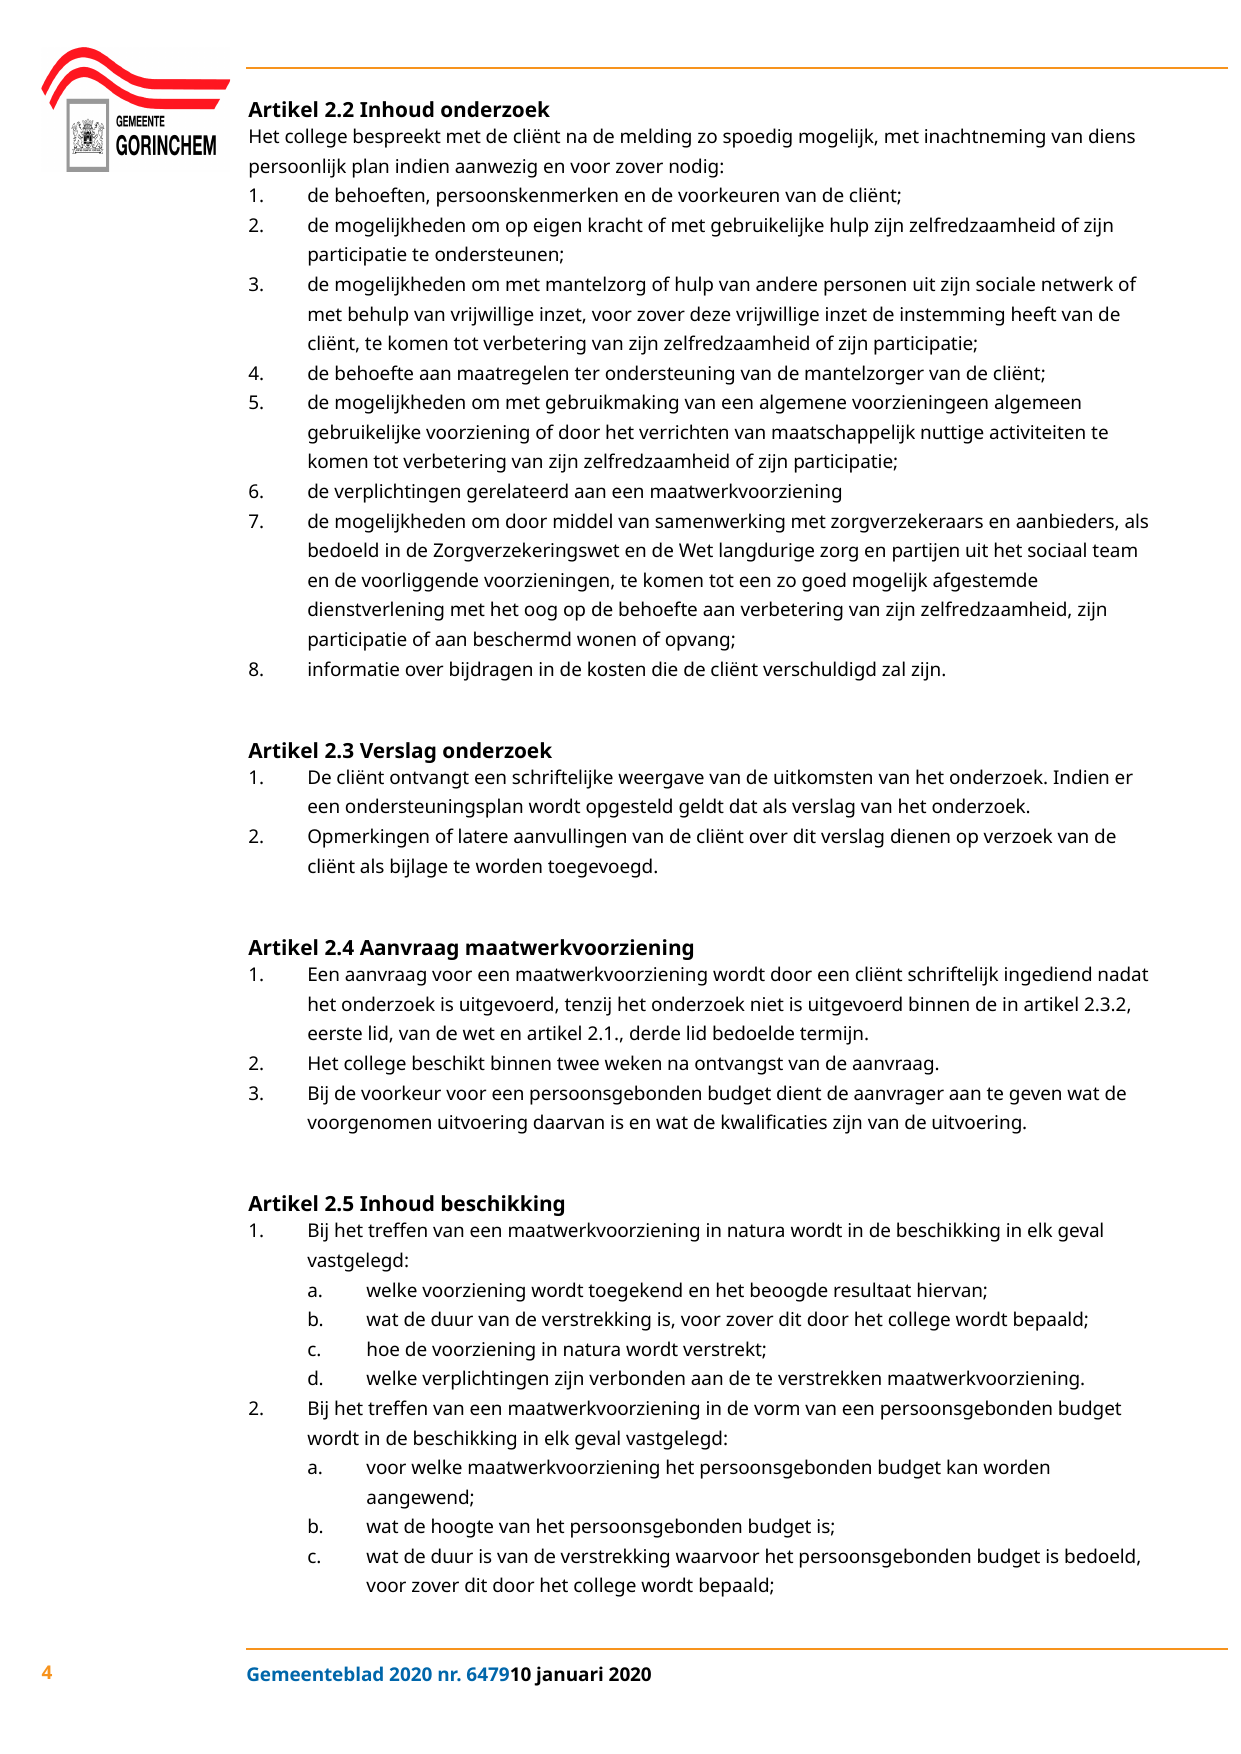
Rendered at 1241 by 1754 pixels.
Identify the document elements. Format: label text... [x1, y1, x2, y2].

text Artikel 2.3 Verslag onderzoek [248, 736, 1152, 764]
text Artikel 2.2 Inhoud onderzoek [248, 95, 1152, 123]
list de mogelijkheden om op eigen kracht of met gebruikelijke hulp zijn zelfredzaamheid of zijn participatie te ondersteunen; [248, 212, 1152, 267]
text Het college bespreekt met de cliënt na de melding zo spoedig mogelijk, met inachtneming van diens persoonlijk plan indien aanwezig en voor zover nodig: [248, 123, 1152, 178]
list de behoeften, persoonskenmerken en de voorkeuren van de cliënt; [248, 182, 1152, 208]
list Opmerkingen of latere aanvullingen van de cliënt over dit verslag dienen op verzoek van de cliënt als bijlage te worden toegevoegd. [248, 823, 1152, 879]
list hoe de voorziening in natura wordt verstrekt; [307, 1336, 1152, 1362]
list de mogelijkheden om met gebruikmaking van een algemene voorzieningeen algemeen gebruikelijke voorziening of door het verrichten van maatschappelijk nuttige activiteiten te komen tot verbetering van zijn zelfredzaamheid of zijn participatie; [248, 389, 1152, 474]
list de mogelijkheden om door middel van samenwerking met zorgverzekeraars en aanbieders, als bedoeld in de Zorgverzekeringswet en de Wet langdurige zorg en partijen uit het sociaal team en de voorliggende voorzieningen, te komen tot een zo goed mogelijk afgestemde dienstverlening met het oog op de behoefte aan verbetering van zijn zelfredzaamheid, zijn participatie of aan beschermd wonen of opvang; [248, 508, 1152, 652]
text Artikel 2.4 Aanvraag maatwerkvoorziening [248, 933, 1152, 961]
list wat de duur van de verstrekking is, voor zover dit door het college wordt bepaald; [307, 1306, 1152, 1332]
list Bij de voorkeur voor een persoonsgebonden budget dient de aanvrager aan te geven wat de voorgenomen uitvoering daarvan is en wat de kwalificaties zijn van de uitvoering. [248, 1080, 1152, 1135]
list De cliënt ontvangt een schriftelijke weergave van de uitkomsten van het onderzoek. Indien er een ondersteuningsplan wordt opgesteld geldt dat als verslag van het onderzoek. [248, 764, 1152, 819]
list de verplichtingen gerelateerd aan een maatwerkvoorziening [248, 478, 1152, 504]
list de mogelijkheden om met mantelzorg of hulp van andere personen uit zijn sociale netwerk of met behulp van vrijwillige inzet, voor zover deze vrijwillige inzet de instemming heeft van de cliënt, te komen tot verbetering van zijn zelfredzaamheid of zijn participatie; [248, 271, 1152, 356]
list wat de duur is van de verstrekking waarvoor het persoonsgebonden budget is bedoeld, voor zover dit door het college wordt bepaald; [307, 1543, 1152, 1598]
list Bij het treffen van een maatwerkvoorziening in de vorm van een persoonsgebonden budget wordt in de beschikking in elk geval vastgelegd: [248, 1395, 1152, 1451]
list de behoefte aan maatregelen ter ondersteuning van de mantelzorger van de cliënt; [248, 360, 1152, 386]
list informatie over bijdragen in de kosten die de cliënt verschuldigd zal zijn. [248, 656, 1152, 681]
list Bij het treffen van een maatwerkvoorziening in natura wordt in de beschikking in elk geval vastgelegd: [248, 1218, 1152, 1273]
picture [41, 47, 231, 172]
text Artikel 2.5 Inhoud beschikking [248, 1189, 1152, 1218]
list Het college beschikt binnen twee weken na ontvangst van de aanvraag. [248, 1050, 1152, 1076]
list welke verplichtingen zijn verbonden aan de te verstrekken maatwerkvoorziening. [307, 1366, 1152, 1391]
list wat de hoogte van het persoonsgebonden budget is; [307, 1513, 1152, 1539]
list voor welke maatwerkvoorziening het persoonsgebonden budget kan worden aangewend; [307, 1454, 1152, 1510]
list Een aanvraag voor een maatwerkvoorziening wordt door een cliënt schriftelijk ingediend nadat het onderzoek is uitgevoerd, tenzij het onderzoek niet is uitgevoerd binnen de in artikel 2.3.2, eerste lid, van de wet en artikel 2.1., derde lid bedoelde termijn. [248, 961, 1152, 1046]
list welke voorziening wordt toegekend en het beoogde resultaat hiervan; [307, 1277, 1152, 1303]
